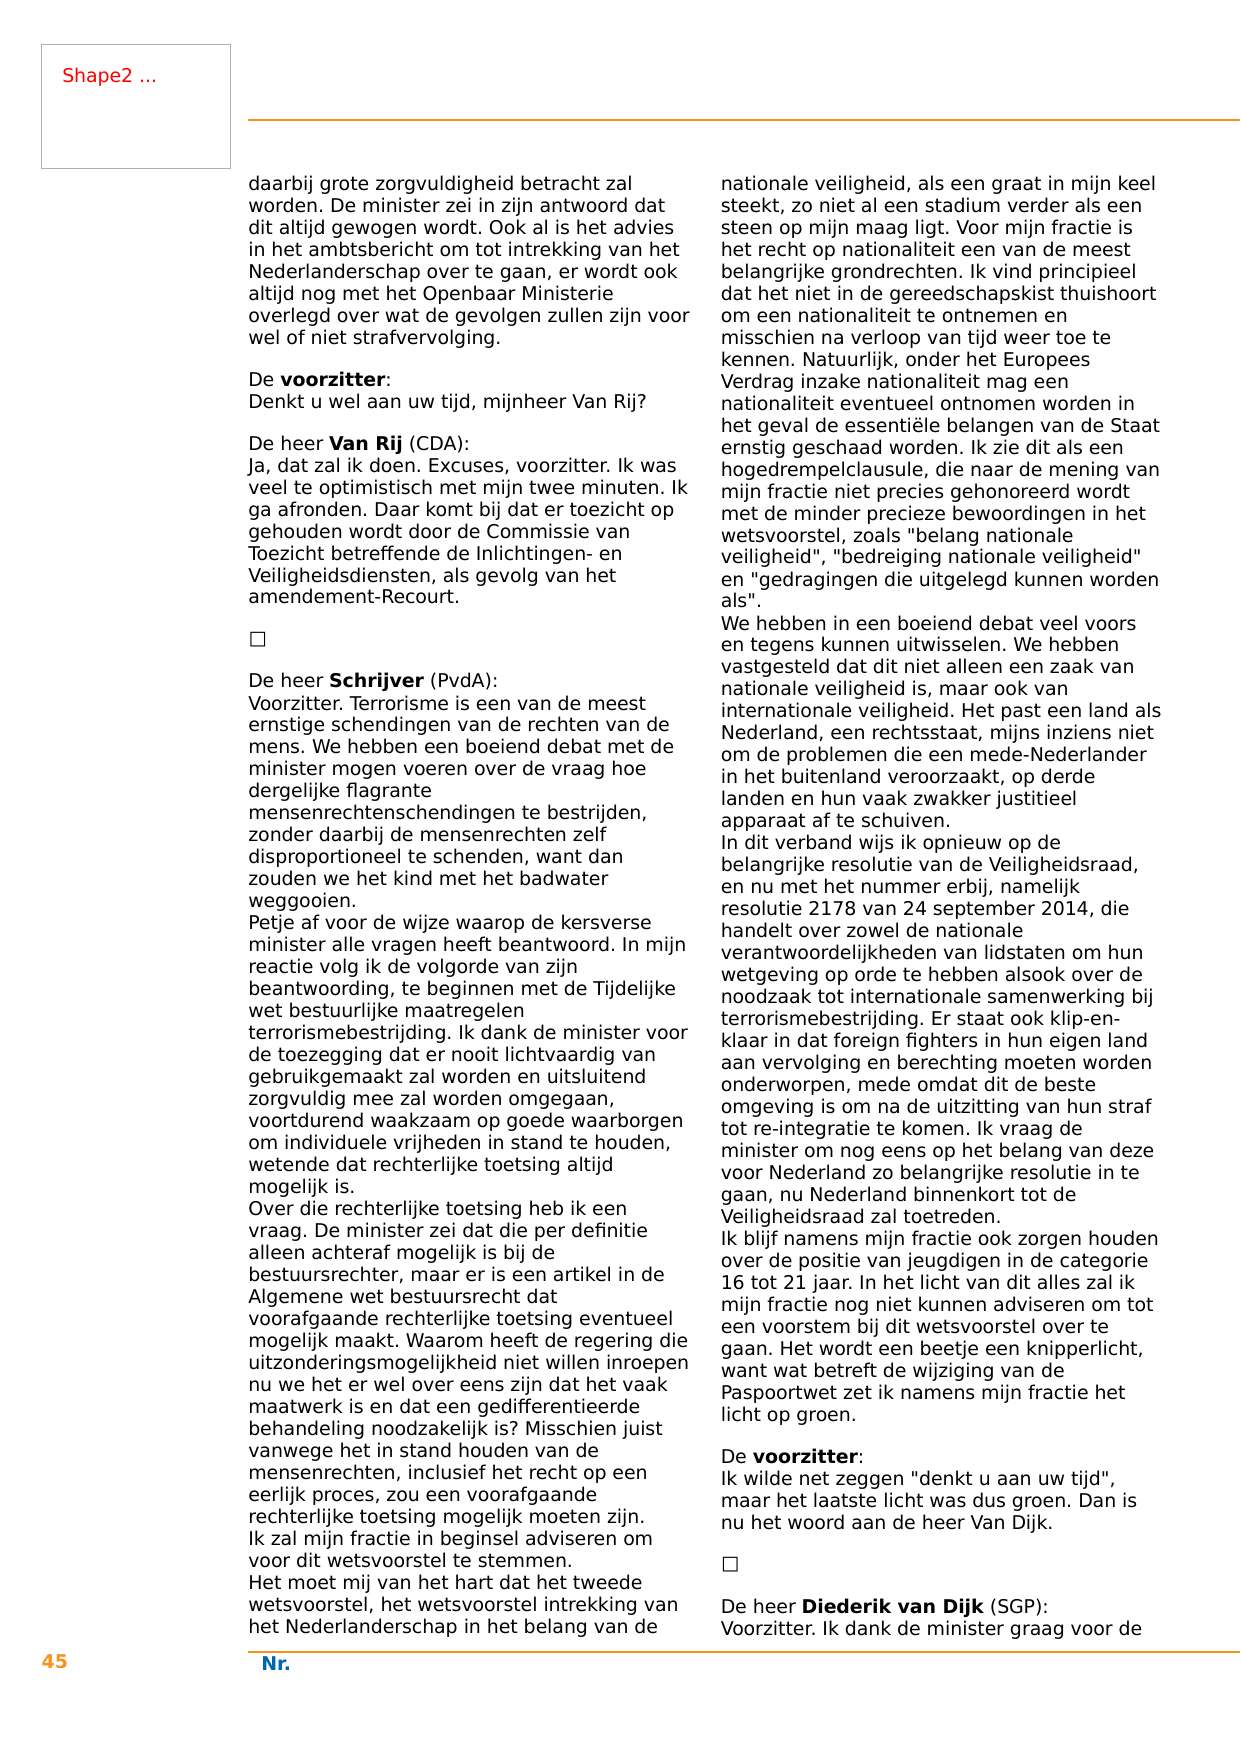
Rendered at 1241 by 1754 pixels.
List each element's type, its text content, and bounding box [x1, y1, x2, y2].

text Ik blijf namens mijn fractie ook zorgen houden over de positie van jeugdigen in de categorie 16 tot 21 jaar. In het licht van dit alles zal ik mijn fractie nog niet kunnen adviseren om tot een voorstem bij dit wetsvoorstel over te gaan. Het wordt een beetje een knipperlicht, want wat betreft de wijziging van de Paspoortwet zet ik namens mijn fractie het licht op groen. [721, 1228, 1163, 1426]
text Ja, dat zal ik doen. Excuses, voorzitter. Ik was veel te optimistisch met mijn twee minuten. Ik ga afronden. Daar komt bij dat er toezicht op gehouden wordt door de Commissie van Toezicht betreffende de Inlichtingen- en Veiligheidsdiensten, als gevolg van het amendement-Recourt. [248, 454, 691, 608]
text De heer Schrijver (PvdA): [248, 670, 691, 692]
text De heer Van Rij (CDA): [248, 433, 691, 454]
text ⬜ [248, 628, 691, 650]
text Petje af voor de wijze waarop de kersverse minister alle vragen heeft beantwoord. In mijn reactie volg ik de volgorde van zijn beantwoording, te beginnen met de Tijdelijke wet bestuurlijke maatregelen terrorismebestrijding. Ik dank de minister voor de toezegging dat er nooit lichtvaardig van gebruikgemaakt zal worden en uitsluitend zorgvuldig mee zal worden omgegaan, voortdurend waakzaam op goede waarborgen om individuele vrijheden in stand te houden, wetende dat rechterlijke toetsing altijd mogelijk is. [248, 912, 691, 1198]
text Voorzitter. Terrorisme is een van de meest ernstige schendingen van de rechten van de mens. We hebben een boeiend debat met de minister mogen voeren over de vraag hoe dergelijke flagrante mensenrechtenschendingen te bestrijden, zonder daarbij de mensenrechten zelf disproportioneel te schenden, want dan zouden we het kind met het badwater weggooien. [248, 692, 691, 912]
text daarbij grote zorgvuldigheid betracht zal worden. De minister zei in zijn antwoord dat dit altijd gewogen wordt. Ook al is het advies in het ambtsbericht om tot intrekking van het Nederlanderschap over te gaan, er wordt ook altijd nog met het Openbaar Ministerie overlegd over wat de gevolgen zullen zijn voor wel of niet strafvervolging. [248, 173, 691, 349]
text Over die rechterlijke toetsing heb ik een vraag. De minister zei dat die per definitie alleen achteraf mogelijk is bij de bestuursrechter, maar er is een artikel in de Algemene wet bestuursrecht dat voorafgaande rechterlijke toetsing eventueel mogelijk maakt. Waarom heeft de regering die uitzonderingsmogelijkheid niet willen inroepen nu we het er wel over eens zijn dat het vaak maatwerk is en dat een gedifferentieerde behandeling noodzakelijk is? Misschien juist vanwege het in stand houden van de mensenrechten, inclusief het recht op een eerlijk proces, zou een voorafgaande rechterlijke toetsing mogelijk moeten zijn. [248, 1198, 691, 1528]
text In dit verband wijs ik opnieuw op de belangrijke resolutie van de Veiligheidsraad, en nu met het nummer erbij, namelijk resolutie 2178 van 24 september 2014, die handelt over zowel de nationale verantwoordelijkheden van lidstaten om hun wetgeving op orde te hebben alsook over de noodzaak tot internationale samenwerking bij terrorismebestrijding. Er staat ook klip-en-klaar in dat foreign fighters in hun eigen land aan vervolging en berechting moeten worden onderworpen, mede omdat dit de beste omgeving is om na de uitzitting van hun straf tot re-integratie te komen. Ik vraag de minister om nog eens op het belang van deze voor Nederland zo belangrijke resolutie in te gaan, nu Nederland binnenkort tot de Veiligheidsraad zal toetreden. [721, 832, 1163, 1228]
text Denkt u wel aan uw tijd, mijnheer Van Rij? [248, 391, 691, 413]
text nationale veiligheid, als een graat in mijn keel steekt, zo niet al een stadium verder als een steen op mijn maag ligt. Voor mijn fractie is het recht op nationaliteit een van de meest belangrijke grondrechten. Ik vind principieel dat het niet in de gereedschapskist thuishoort om een nationaliteit te ontnemen en misschien na verloop van tijd weer toe te kennen. Natuurlijk, onder het Europees Verdrag inzake nationaliteit mag een nationaliteit eventueel ontnomen worden in het geval de essentiële belangen van de Staat ernstig geschaad worden. Ik zie dit als een hogedrempelclausule, die naar de mening van mijn fractie niet precies gehonoreerd wordt met de minder precieze bewoordingen in het wetsvoorstel, zoals "belang nationale veiligheid", "bedreiging nationale veiligheid" en "gedragingen die uitgelegd kunnen worden als". [721, 173, 1163, 612]
text ⬜ [721, 1553, 1163, 1576]
text Ik wilde net zeggen "denkt u aan uw tijd", maar het laatste licht was dus groen. Dan is nu het woord aan de heer Van Dijk. [721, 1468, 1163, 1533]
text De voorzitter: [721, 1446, 1163, 1468]
text De heer Diederik van Dijk (SGP): [721, 1596, 1163, 1617]
text Het moet mij van het hart dat het tweede wetsvoorstel, het wetsvoorstel intrekking van het Nederlanderschap in het belang van de [248, 1572, 691, 1637]
text Ik zal mijn fractie in beginsel adviseren om voor dit wetsvoorstel te stemmen. [248, 1528, 691, 1572]
text De voorzitter: [248, 369, 691, 391]
text We hebben in een boeiend debat veel voors en tegens kunnen uitwisselen. We hebben vastgesteld dat dit niet alleen een zaak van nationale veiligheid is, maar ook van internationale veiligheid. Het past een land als Nederland, een rechtsstaat, mijns inziens niet om de problemen die een mede-Nederlander in het buitenland veroorzaakt, op derde landen en hun vaak zwakker justitieel apparaat af te schuiven. [721, 612, 1163, 832]
text Voorzitter. Ik dank de minister graag voor de [721, 1617, 1163, 1639]
